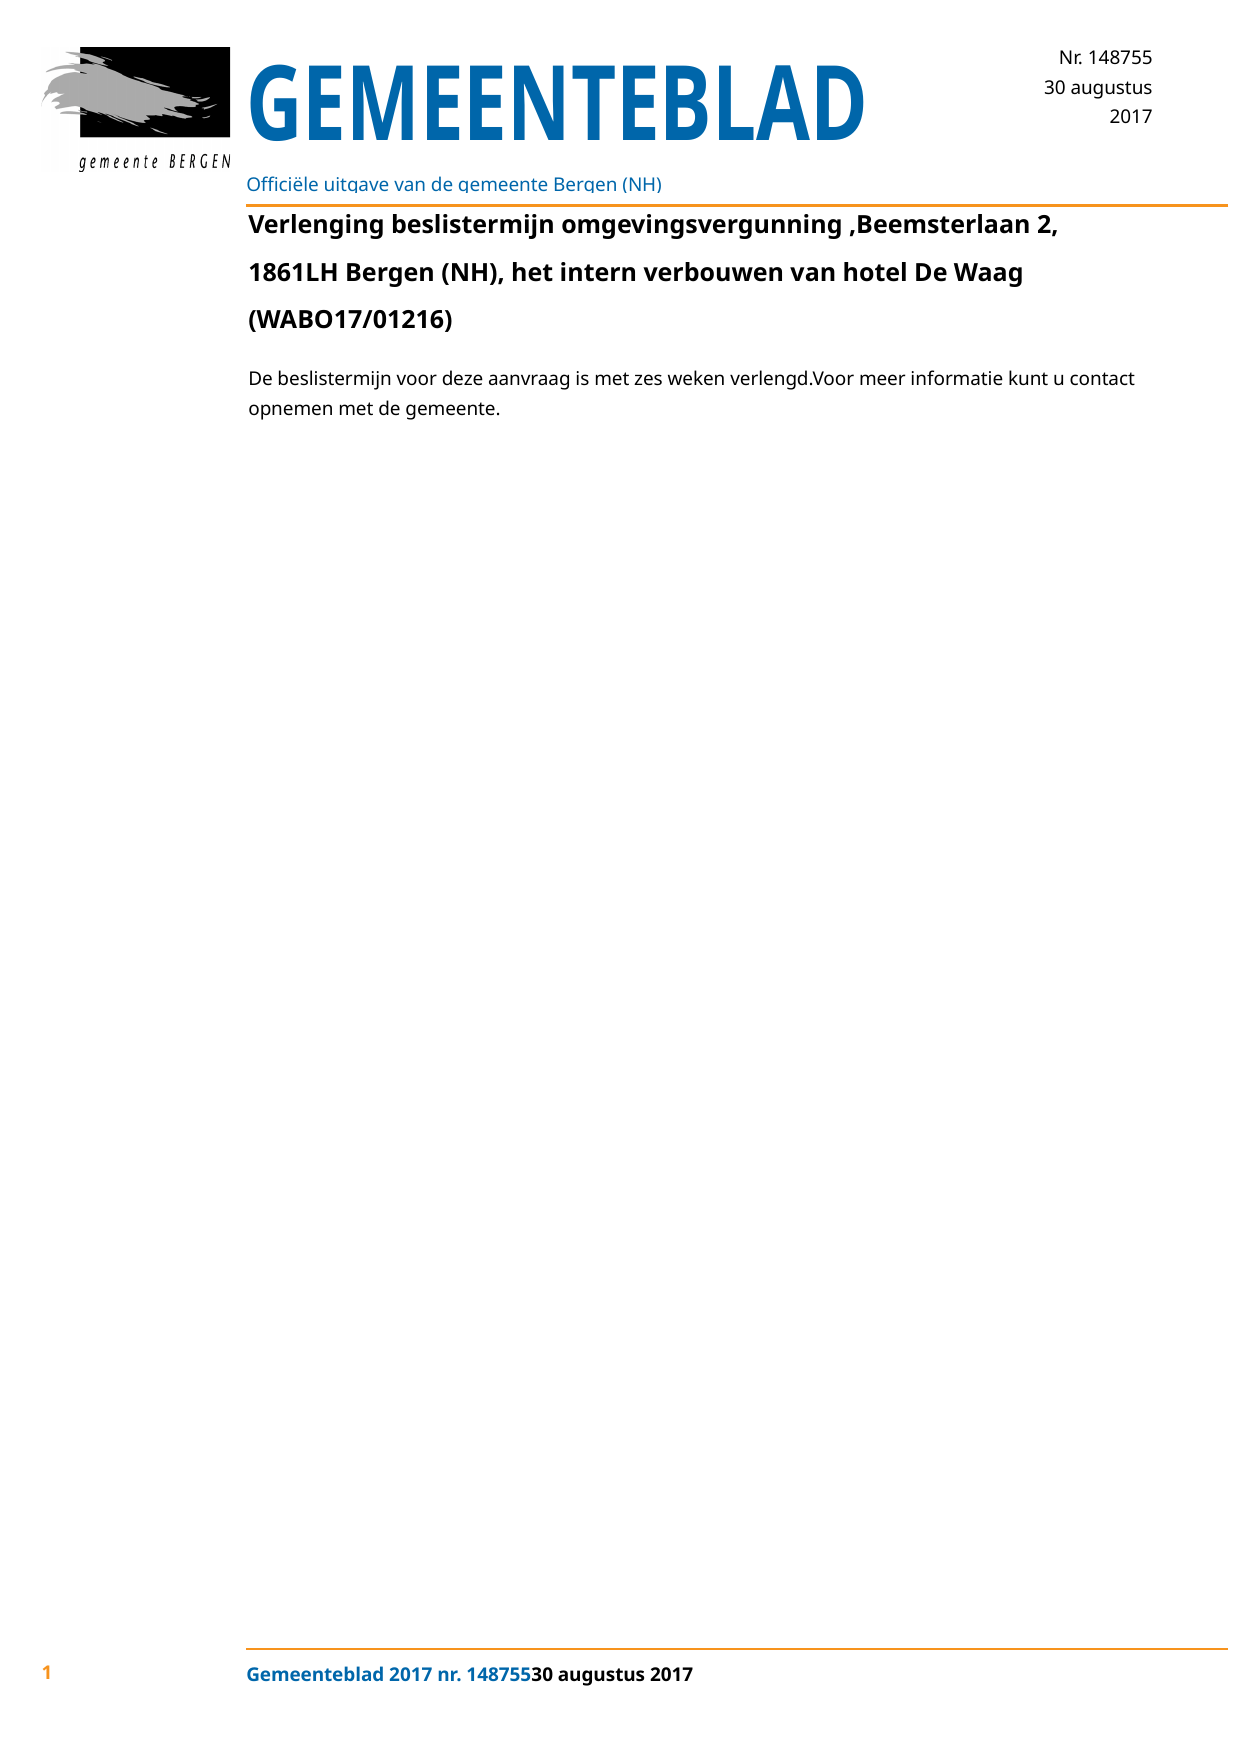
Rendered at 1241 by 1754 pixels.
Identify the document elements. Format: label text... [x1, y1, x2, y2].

text Verlenging beslistermijn omgevingsvergunning ,Beemsterlaan 2, 1861LH Bergen (NH), het intern verbouwen van hotel De Waag (WABO17/01216) [248, 207, 1152, 336]
picture [41, 47, 231, 172]
text De beslistermijn voor deze aanvraag is met zes weken verlengd.Voor meer informatie kunt u contact opnemen met de gemeente. [248, 366, 1152, 421]
